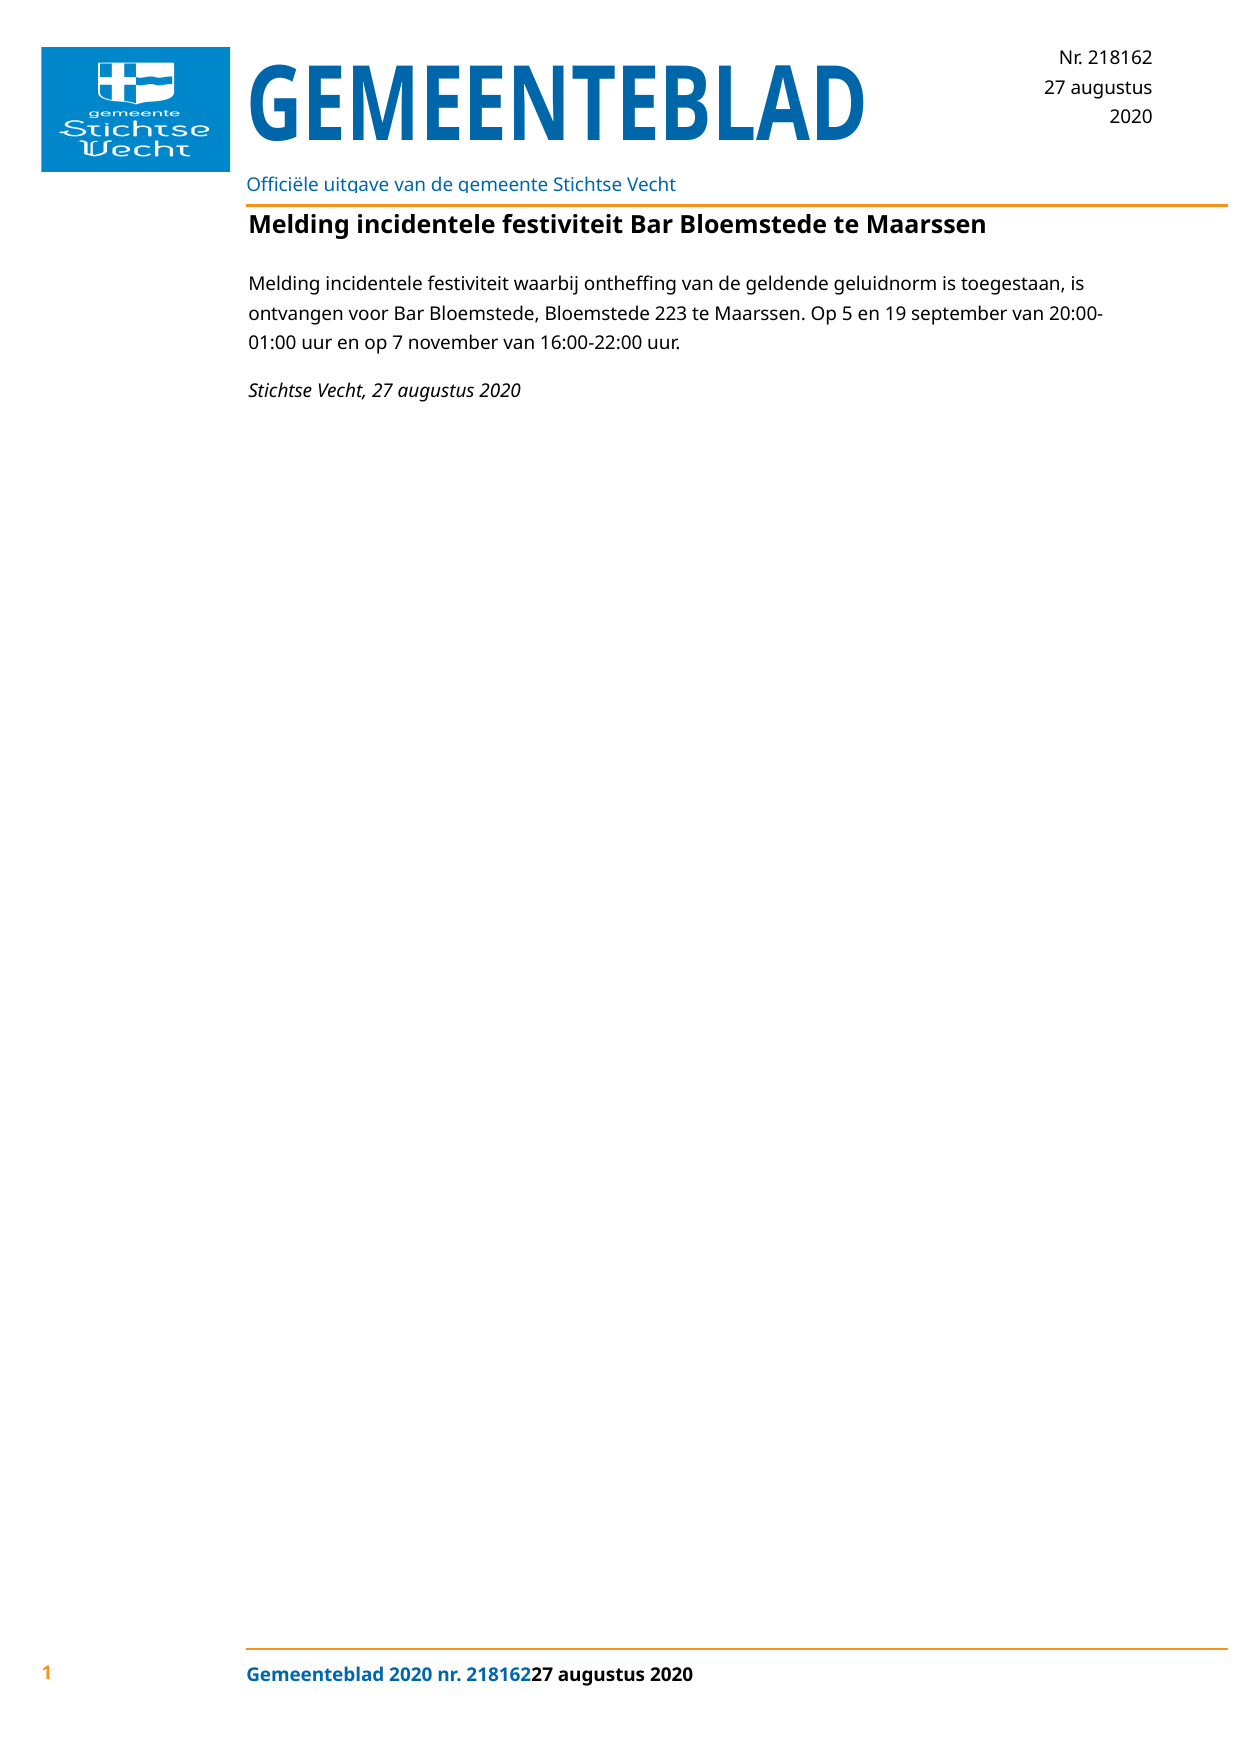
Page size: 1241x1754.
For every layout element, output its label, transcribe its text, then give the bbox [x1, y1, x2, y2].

picture [137, 63, 174, 103]
text Melding incidentele festiviteit Bar Bloemstede te Maarssen [248, 207, 1152, 241]
text Melding incidentele festiviteit waarbij ontheffing van de geldende geluidnorm is toegestaan, is ontvangen voor Bar Bloemstede, Bloemstede 223 te Maarssen. Op 5 en 19 september van 20:00-01:00 uur en op 7 november van 16:00-22:00 uur. [248, 270, 1152, 355]
text Stichtse Vecht, 27 augustus 2020 [248, 377, 1152, 403]
picture [99, 63, 135, 101]
